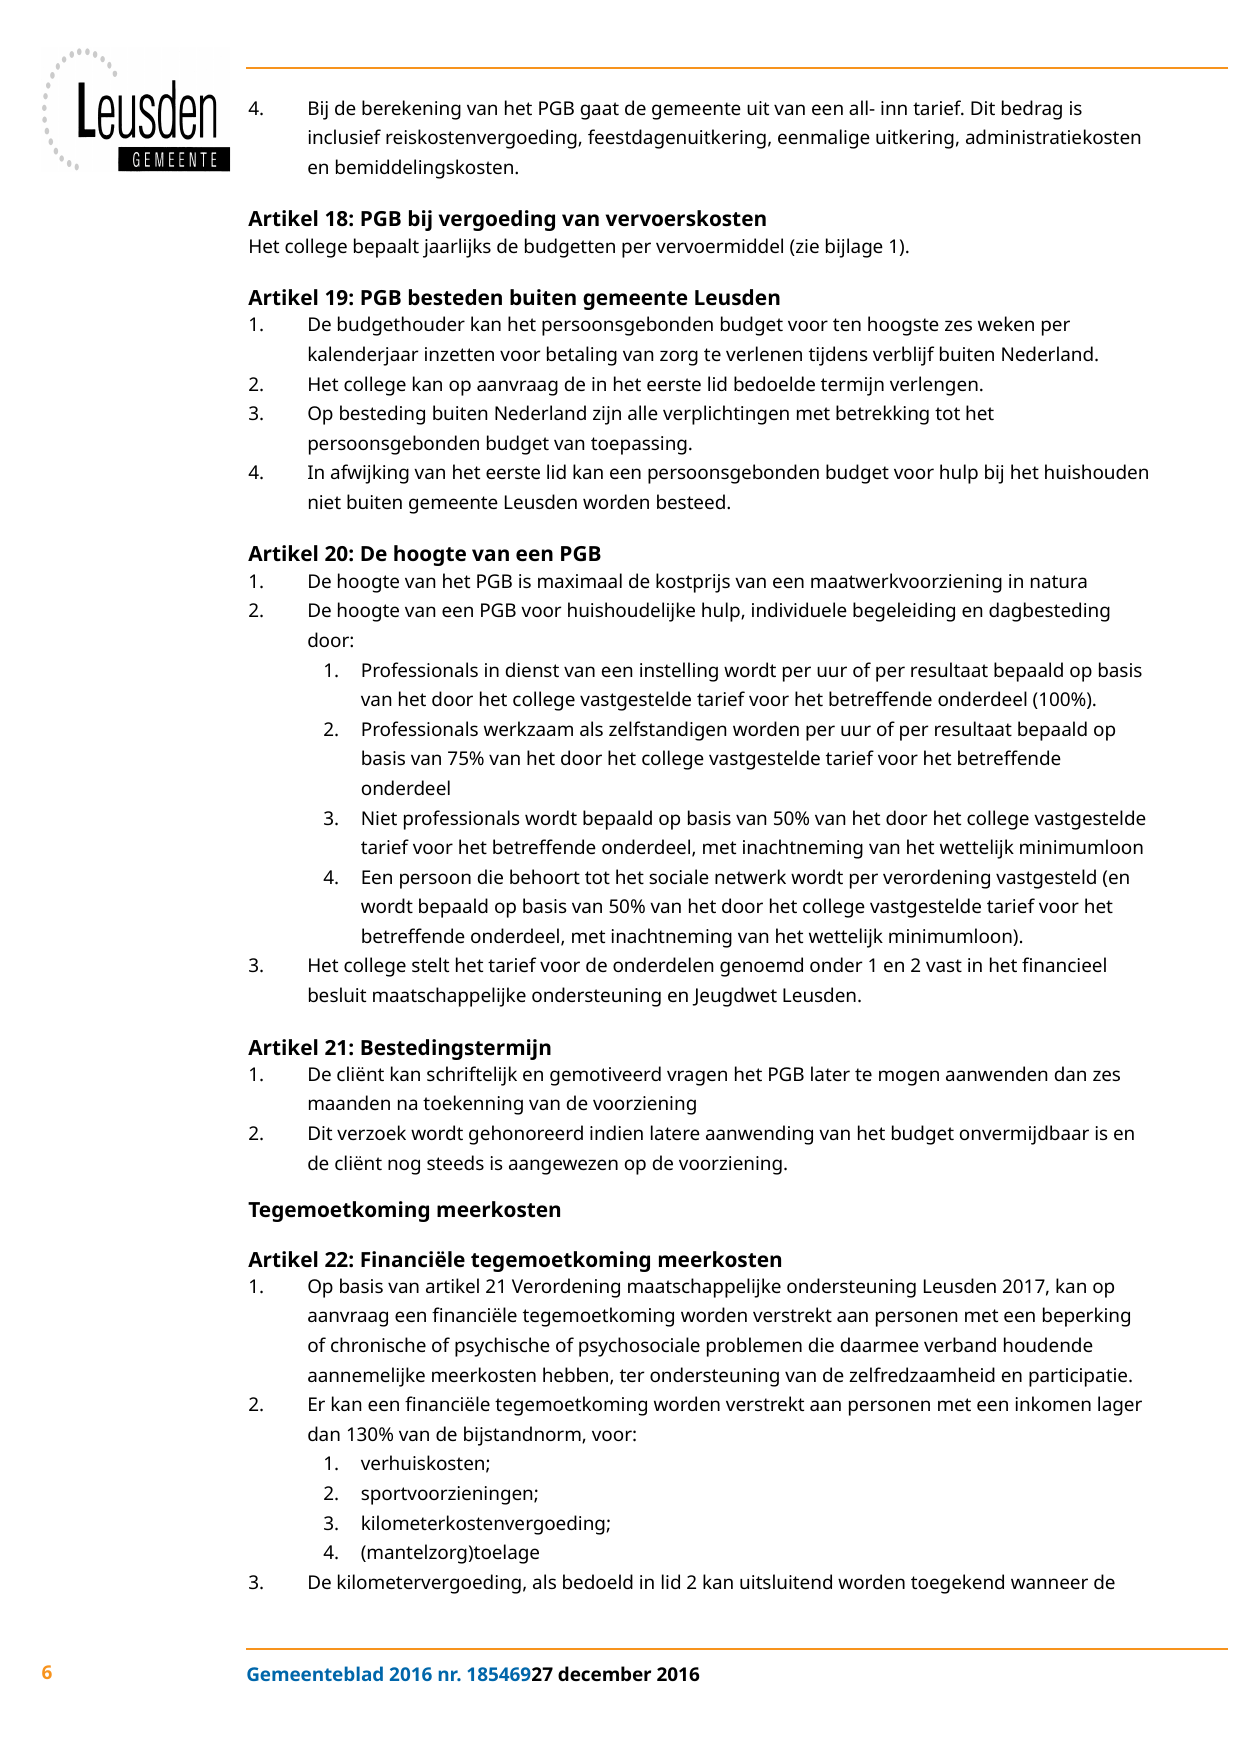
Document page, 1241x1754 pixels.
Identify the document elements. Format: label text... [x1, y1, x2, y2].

text Het college bepaalt jaarlijks de budgetten per vervoermiddel (zie bijlage 1). [248, 233, 1152, 258]
list (mantelzorg)toelage [323, 1539, 1152, 1565]
list In afwijking van het eerste lid kan een persoonsgebonden budget voor hulp bij het huishouden niet buiten gemeente Leusden worden besteed. [248, 459, 1152, 515]
text Artikel 19: PGB besteden buiten gemeente Leusden [248, 283, 1152, 312]
list Het college stelt het tarief voor de onderdelen genoemd onder 1 en 2 vast in het financieel besluit maatschappelijke ondersteuning en Jeugdwet Leusden. [248, 953, 1152, 1008]
list Een persoon die behoort tot het sociale netwerk wordt per verordening vastgesteld (en wordt bepaald op basis van 50% van het door het college vastgestelde tarief voor het betreffende onderdeel, met inachtneming van het wettelijk minimumloon). [323, 864, 1152, 949]
list Professionals werkzaam als zelfstandigen worden per uur of per resultaat bepaald op basis van 75% van het door het college vastgestelde tarief voor het betreffende onderdeel [323, 716, 1152, 801]
list Op basis van artikel 21 Verordening maatschappelijke ondersteuning Leusden 2017, kan op aanvraag een financiële tegemoetkoming worden verstrekt aan personen met een beperking of chronische of psychische of psychosociale problemen die daarmee verband houdende aannemelijke meerkosten hebben, ter ondersteuning van de zelfredzaamheid en participatie. [248, 1273, 1152, 1388]
list Dit verzoek wordt gehonoreerd indien latere aanwending van het budget onvermijdbaar is en de cliënt nog steeds is aangewezen op de voorziening. [248, 1120, 1152, 1176]
picture [41, 47, 231, 172]
list De hoogte van een PGB voor huishoudelijke hulp, individuele begeleiding en dagbesteding door: [248, 598, 1152, 653]
list Op besteding buiten Nederland zijn alle verplichtingen met betrekking tot het persoonsgebonden budget van toepassing. [248, 400, 1152, 456]
list Niet professionals wordt bepaald op basis van 50% van het door het college vastgestelde tarief voor het betreffende onderdeel, met inachtneming van het wettelijk minimumloon [323, 805, 1152, 860]
list Er kan een financiële tegemoetkoming worden verstrekt aan personen met een inkomen lager dan 130% van de bijstandnorm, voor: [248, 1391, 1152, 1447]
list Het college kan op aanvraag de in het eerste lid bedoelde termijn verlengen. [248, 371, 1152, 397]
list Professionals in dienst van een instelling wordt per uur of per resultaat bepaald op basis van het door het college vastgestelde tarief voor het betreffende onderdeel (100%). [323, 657, 1152, 712]
text Artikel 22: Financiële tegemoetkoming meerkosten [248, 1245, 1152, 1273]
list De kilometervergoeding, als bedoeld in lid 2 kan uitsluitend worden toegekend wanneer de [248, 1569, 1152, 1595]
text Artikel 21: Bestedingstermijn [248, 1033, 1152, 1061]
text Artikel 20: De hoogte van een PGB [248, 539, 1152, 568]
list sportvoorzieningen; [323, 1480, 1152, 1506]
list verhuiskosten; [323, 1451, 1152, 1476]
list De hoogte van het PGB is maximaal de kostprijs van een maatwerkvoorziening in natura [248, 568, 1152, 594]
list De budgethouder kan het persoonsgebonden budget voor ten hoogste zes weken per kalenderjaar inzetten voor betaling van zorg te verlenen tijdens verblijf buiten Nederland. [248, 312, 1152, 367]
text Tegemoetkoming meerkosten [248, 1195, 1152, 1224]
list Bij de berekening van het PGB gaat de gemeente uit van een all- inn tarief. Dit bedrag is inclusief reiskostenvergoeding, feestdagenuitkering, eenmalige uitkering, administratiekosten en bemiddelingskosten. [248, 95, 1152, 180]
text Artikel 18: PGB bij vergoeding van vervoerskosten [248, 204, 1152, 233]
list De cliënt kan schriftelijk en gemotiveerd vragen het PGB later te mogen aanwenden dan zes maanden na toekenning van de voorziening [248, 1061, 1152, 1116]
list kilometerkostenvergoeding; [323, 1510, 1152, 1536]
